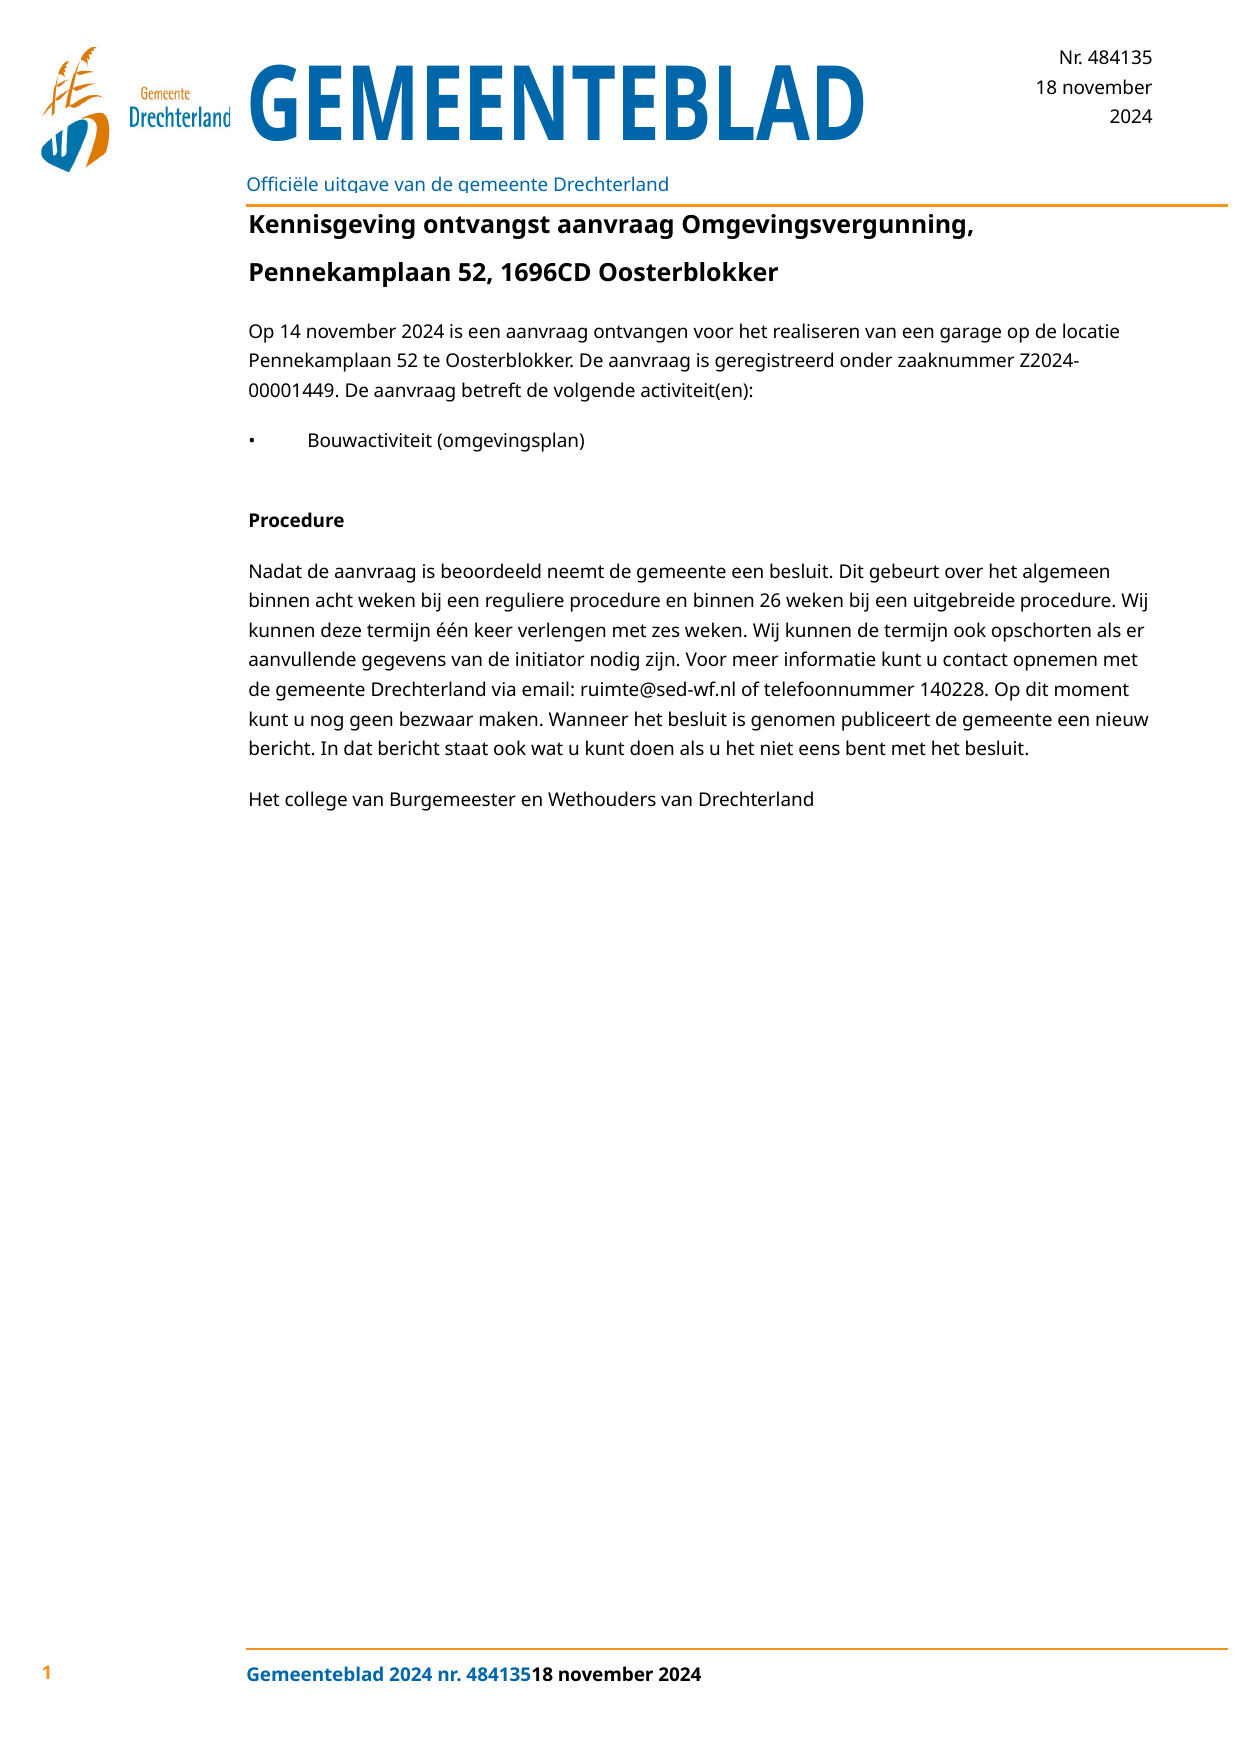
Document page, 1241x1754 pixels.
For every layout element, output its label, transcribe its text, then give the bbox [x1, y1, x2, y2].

text Het college van Burgemeester en Wethouders van Drechterland [248, 786, 1152, 812]
list Bouwactiviteit (omgevingsplan) [248, 427, 1152, 453]
picture [41, 158, 64, 172]
picture [41, 47, 231, 172]
picture [226, 115, 231, 124]
text Op 14 november 2024 is een aanvraag ontvangen voor het realiseren van een garage op de locatie Pennekamplaan 52 te Oosterblokker. De aanvraag is geregistreerd onder zaaknummer Z2024-00001449. De aanvraag betreft de volgende activiteit(en): [248, 318, 1152, 403]
text Kennisgeving ontvangst aanvraag Omgevingsvergunning, Pennekamplaan 52, 1696CD Oosterblokker [248, 207, 1152, 288]
text Procedure [248, 507, 1152, 533]
text Nadat de aanvraag is beoordeeld neemt de gemeente een besluit. Dit gebeurt over het algemeen binnen acht weken bij een reguliere procedure en binnen 26 weken bij een uitgebreide procedure. Wij kunnen deze termijn één keer verlengen met zes weken. Wij kunnen de termijn ook opschorten als er aanvullende gegevens van de initiator nodig zijn. Voor meer informatie kunt u contact opnemen met de gemeente Drechterland via email: ruimte@sed-wf.nl of telefoonnummer 140228. Op dit moment kunt u nog geen bezwaar maken. Wanneer het besluit is genomen publiceert de gemeente een nieuw bericht. In dat bericht staat ook wat u kunt doen als u het niet eens bent met het besluit. [248, 558, 1152, 761]
